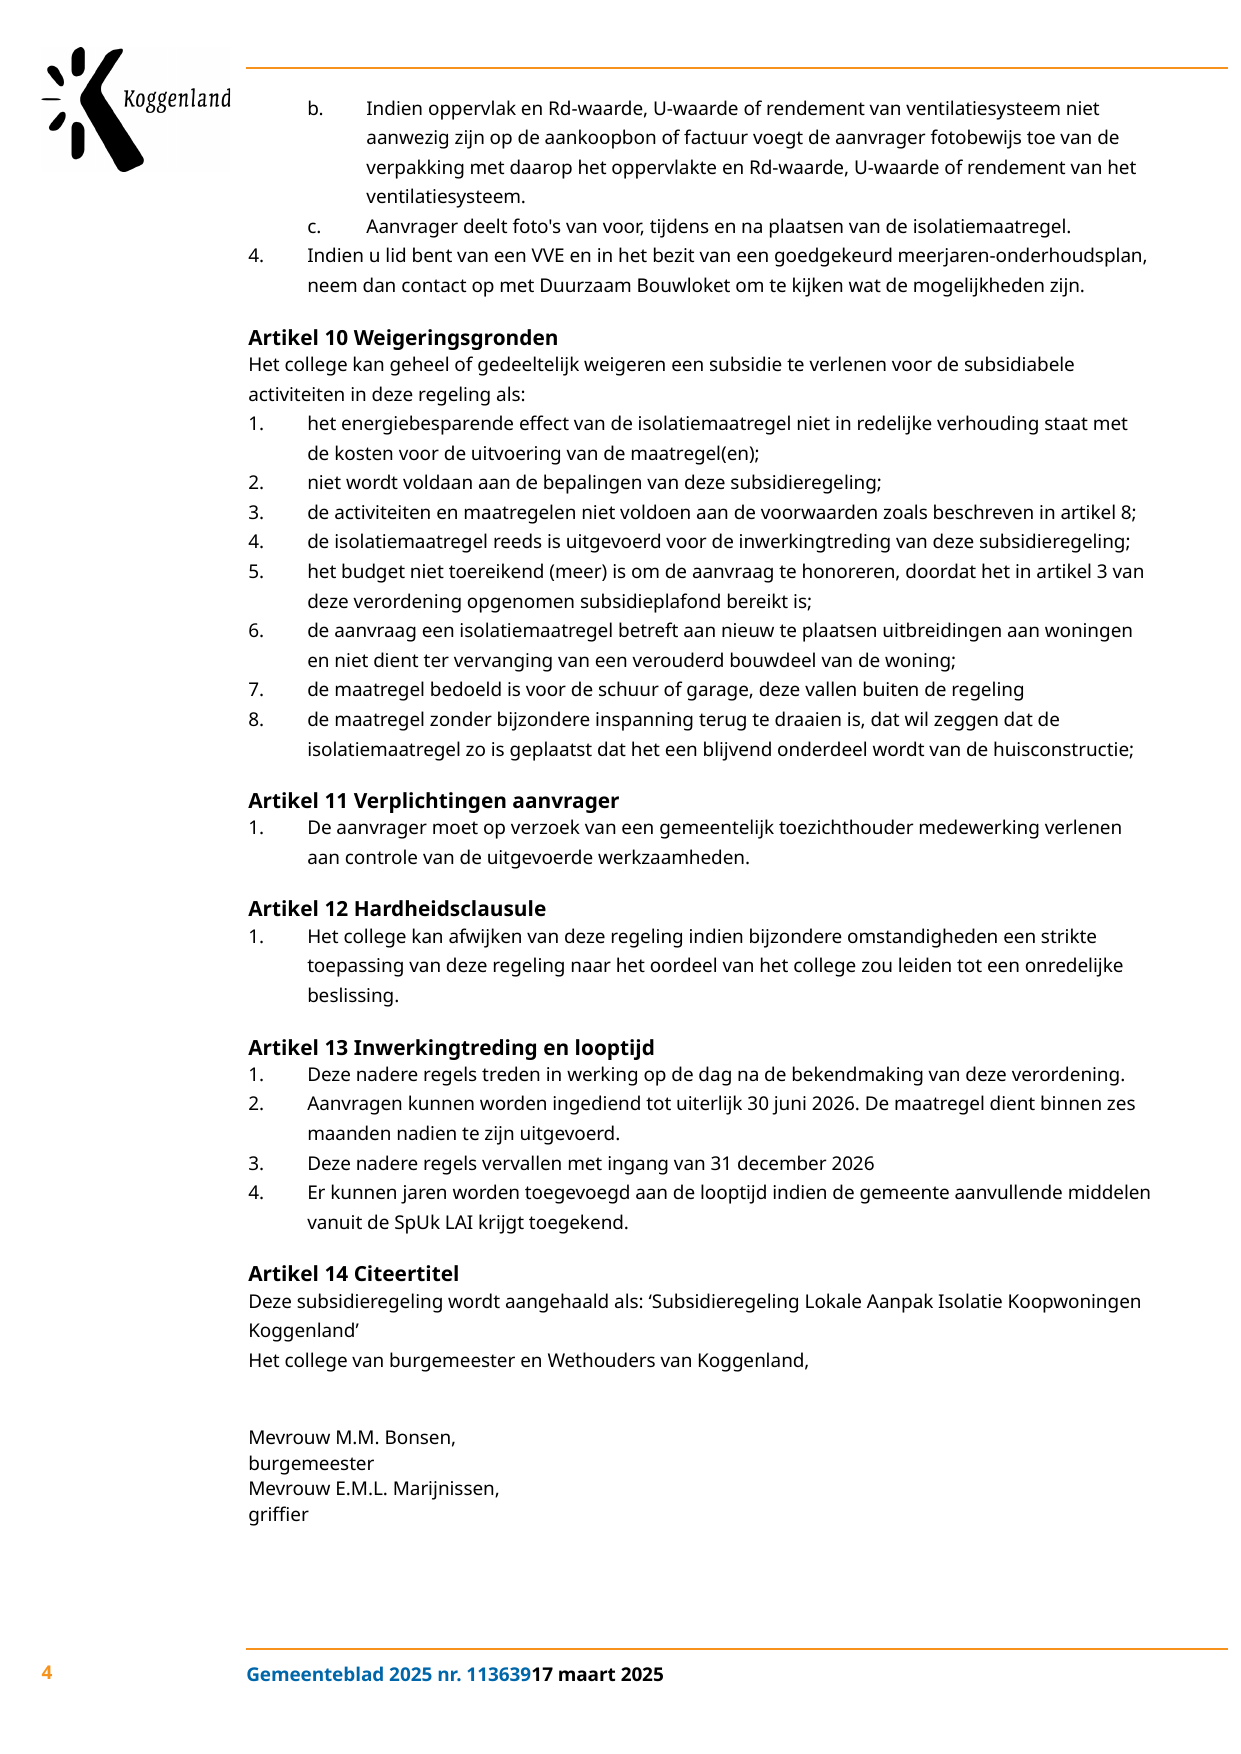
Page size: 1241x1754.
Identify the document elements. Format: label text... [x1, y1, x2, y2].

list Het college kan afwijken van deze regeling indien bijzondere omstandigheden een strikte toepassing van deze regeling naar het oordeel van het college zou leiden tot een onredelijke beslissing. [248, 923, 1152, 1008]
text Artikel 10 Weigeringsgronden [248, 323, 1152, 351]
list de maatregel zonder bijzondere inspanning terug te draaien is, dat wil zeggen dat de isolatiemaatregel zo is geplaatst dat het een blijvend onderdeel wordt van de huisconstructie; [248, 706, 1152, 761]
list de activiteiten en maatregelen niet voldoen aan de voorwaarden zoals beschreven in artikel 8; [248, 499, 1152, 525]
text Artikel 12 Hardheidsclausule [248, 894, 1152, 923]
list de maatregel bedoeld is voor de schuur of garage, deze vallen buiten de regeling [248, 677, 1152, 702]
text Deze subsidieregeling wordt aangehaald als: ‘Subsidieregeling Lokale Aanpak Isolatie Koopwoningen Koggenland’ [248, 1288, 1152, 1343]
text Artikel 13 Inwerkingtreding en looptijd [248, 1033, 1152, 1061]
text griffier [248, 1501, 1152, 1527]
list Indien u lid bent van een VVE en in het bezit van een goedgekeurd meerjaren-onderhoudsplan, neem dan contact op met Duurzaam Bouwloket om te kijken wat de mogelijkheden zijn. [248, 243, 1152, 298]
list Aanvrager deelt foto's van voor, tijdens en na plaatsen van de isolatiemaatregel. [307, 213, 1152, 239]
list De aanvrager moet op verzoek van een gemeentelijk toezichthouder medewerking verlenen aan controle van de uitgevoerde werkzaamheden. [248, 814, 1152, 870]
list Aanvragen kunnen worden ingediend tot uiterlijk 30 juni 2026. De maatregel dient binnen zes maanden nadien te zijn uitgevoerd. [248, 1091, 1152, 1146]
text Het college van burgemeester en Wethouders van Koggenland, [248, 1347, 1152, 1373]
picture [41, 47, 231, 172]
text Mevrouw E.M.L. Marijnissen, [248, 1476, 1152, 1501]
text burgemeester [248, 1450, 1152, 1476]
text Het college kan geheel of gedeeltelijk weigeren een subsidie te verlenen voor de subsidiabele activiteiten in deze regeling als: [248, 351, 1152, 406]
list de aanvraag een isolatiemaatregel betreft aan nieuw te plaatsen uitbreidingen aan woningen en niet dient ter vervanging van een verouderd bouwdeel van de woning; [248, 617, 1152, 673]
list het energiebesparende effect van de isolatiemaatregel niet in redelijke verhouding staat met de kosten voor de uitvoering van de maatregel(en); [248, 410, 1152, 466]
list niet wordt voldaan aan de bepalingen van deze subsidieregeling; [248, 469, 1152, 495]
text Mevrouw M.M. Bonsen, [248, 1424, 1152, 1450]
text Artikel 11 Verplichtingen aanvrager [248, 786, 1152, 814]
text Artikel 14 Citeertitel [248, 1259, 1152, 1288]
list Er kunnen jaren worden toegevoegd aan de looptijd indien de gemeente aanvullende middelen vanuit de SpUk LAI krijgt toegekend. [248, 1179, 1152, 1235]
list het budget niet toereikend (meer) is om de aanvraag te honoreren, doordat het in artikel 3 van deze verordening opgenomen subsidieplafond bereikt is; [248, 558, 1152, 613]
list Deze nadere regels vervallen met ingang van 31 december 2026 [248, 1150, 1152, 1176]
list Indien oppervlak en Rd-waarde, U-waarde of rendement van ventilatiesysteem niet aanwezig zijn op de aankoopbon of factuur voegt de aanvrager fotobewijs toe van de verpakking met daarop het oppervlakte en Rd-waarde, U-waarde of rendement van het ventilatiesysteem. [307, 95, 1152, 209]
list Deze nadere regels treden in werking op de dag na de bekendmaking van deze verordening. [248, 1061, 1152, 1087]
list de isolatiemaatregel reeds is uitgevoerd voor de inwerkingtreding van deze subsidieregeling; [248, 529, 1152, 554]
